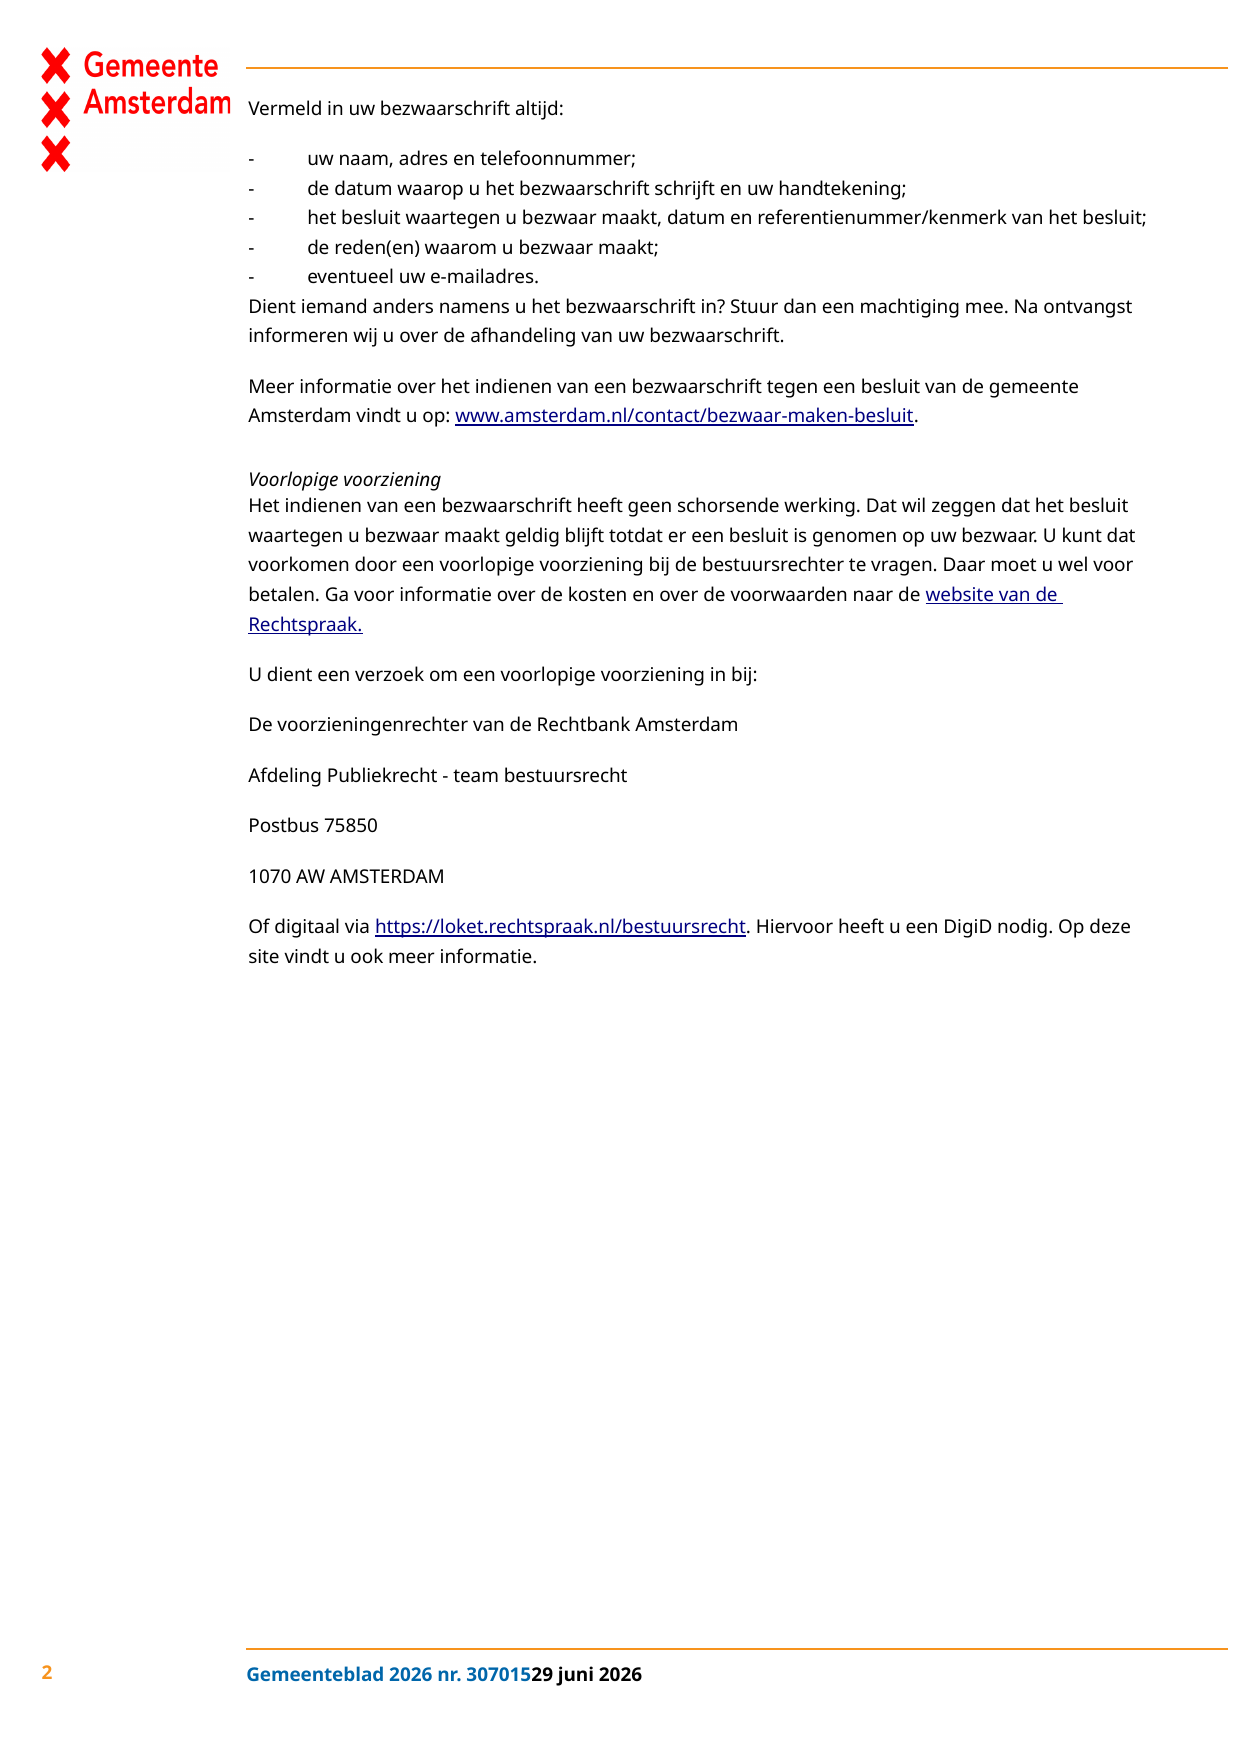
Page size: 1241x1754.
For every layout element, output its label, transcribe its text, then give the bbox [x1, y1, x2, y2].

picture [41, 47, 231, 172]
list eventueel uw e-mailadres. [248, 263, 1152, 289]
list het besluit waartegen u bezwaar maakt, datum en referentienummer/kenmerk van het besluit; [248, 204, 1152, 230]
list de reden(en) waarom u bezwaar maakt; [248, 234, 1152, 260]
text Dient iemand anders namens u het bezwaarschrift in? Stuur dan een machtiging mee. Na ontvangst informeren wij u over de afhandeling van uw bezwaarschrift. [248, 293, 1152, 348]
text Meer informatie over het indienen van een bezwaarschrift tegen een besluit van de gemeente Amsterdam vindt u op: www.amsterdam.nl/contact/bezwaar-maken-besluit. [248, 373, 1152, 428]
text Voorlopige voorziening [248, 467, 1152, 492]
text Of digitaal via https://loket.rechtspraak.nl/bestuursrecht. Hiervoor heeft u een DigiD nodig. Op deze site vindt u ook meer informatie. [248, 913, 1152, 968]
list de datum waarop u het bezwaarschrift schrijft en uw handtekening; [248, 175, 1152, 201]
list uw naam, adres en telefoonnummer; [248, 145, 1152, 171]
text De voorzieningenrechter van de Rechtbank Amsterdam [248, 712, 1152, 737]
text Postbus 75850 [248, 812, 1152, 838]
text Afdeling Publiekrecht - team bestuursrecht [248, 762, 1152, 788]
text 1070 AW AMSTERDAM [248, 863, 1152, 888]
text U dient een verzoek om een voorlopige voorziening in bij: [248, 661, 1152, 687]
text Het indienen van een bezwaarschrift heeft geen schorsende werking. Dat wil zeggen dat het besluit waartegen u bezwaar maakt geldig blijft totdat er een besluit is genomen op uw bezwaar. U kunt dat voorkomen door een voorlopige voorziening bij de bestuursrechter te vragen. Daar moet u wel voor betalen. Ga voor informatie over de kosten en over de voorwaarden naar de website van de Rechtspraak. [248, 492, 1152, 636]
text Vermeld in uw bezwaarschrift altijd: [248, 95, 1152, 121]
